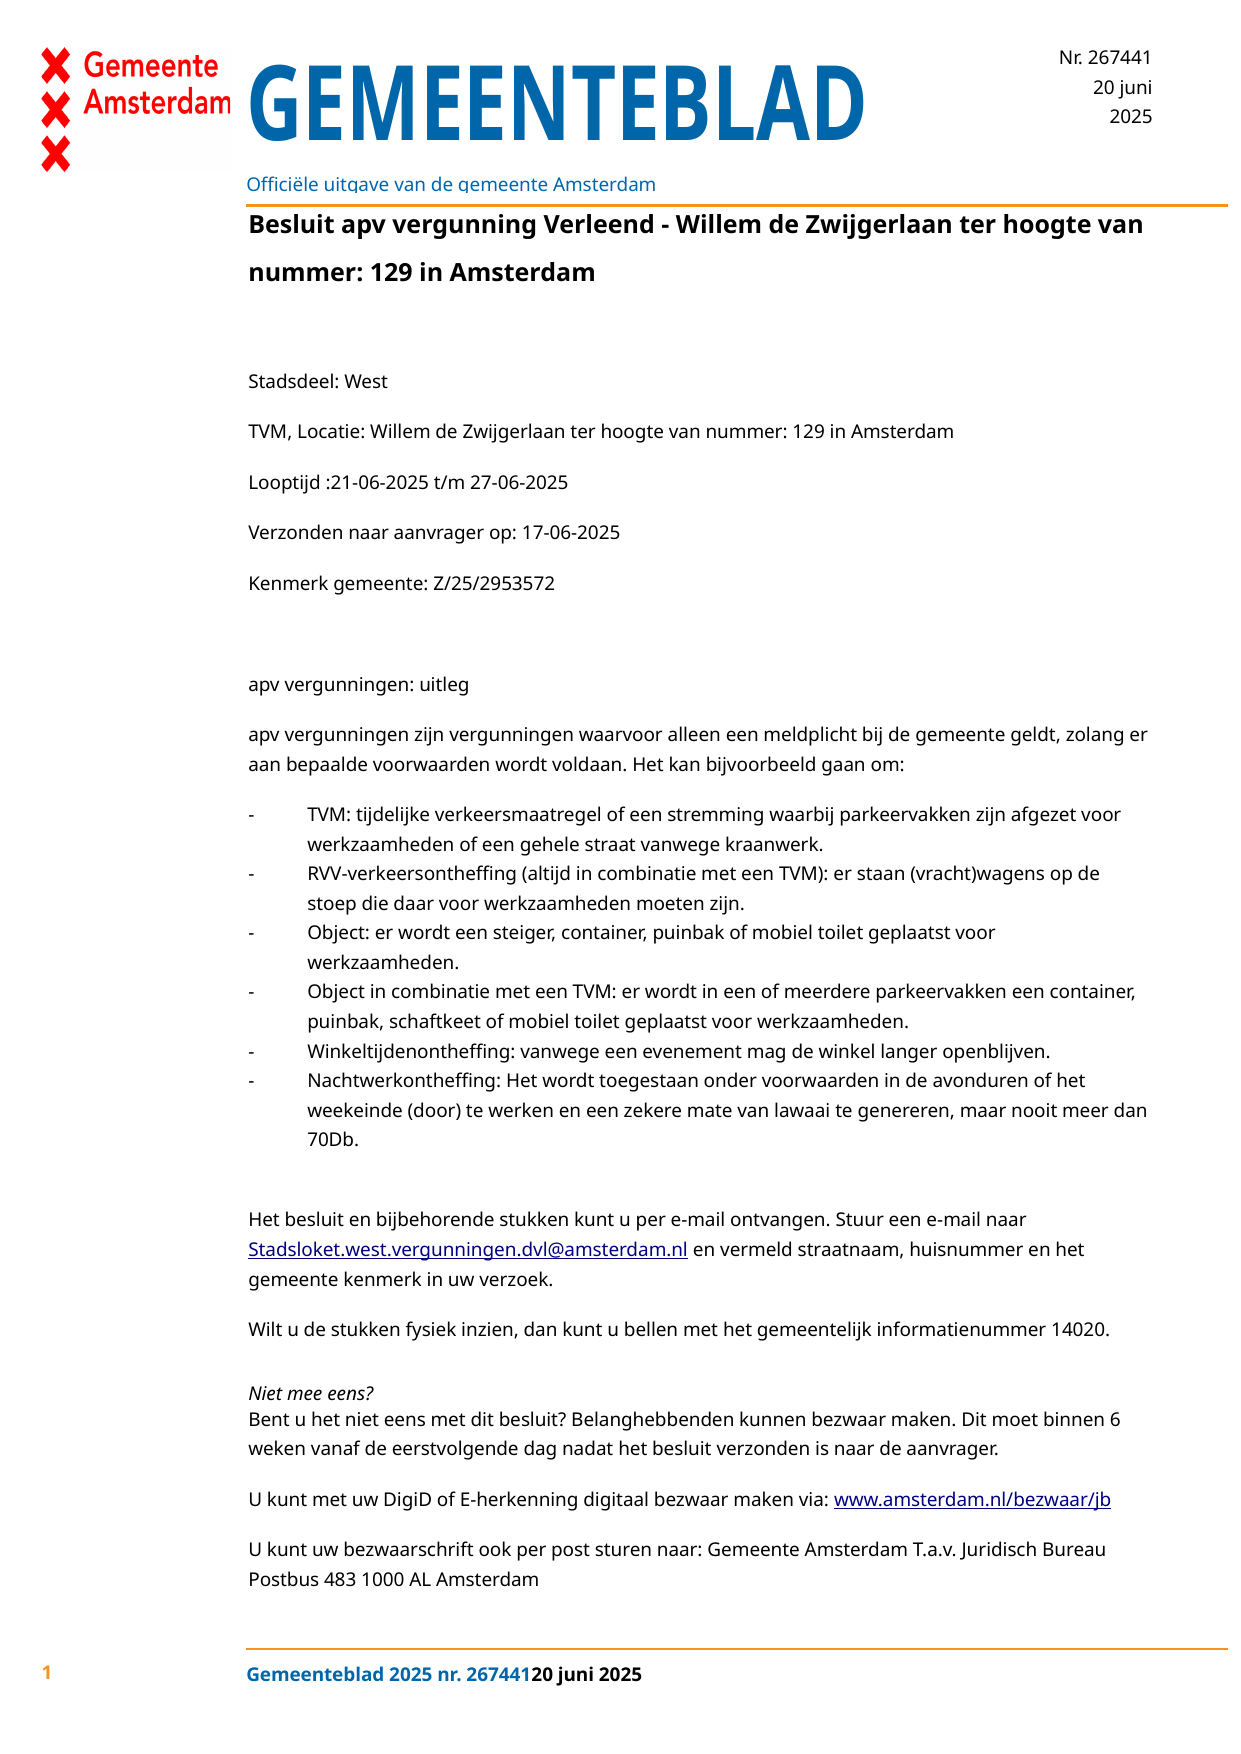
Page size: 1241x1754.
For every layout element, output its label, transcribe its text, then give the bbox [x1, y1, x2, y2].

list Object: er wordt een steiger, container, puinbak of mobiel toilet geplaatst voor werkzaamheden. [248, 919, 1152, 975]
text Stadsdeel: West [248, 368, 1152, 394]
text Bent u het niet eens met dit besluit? Belanghebbenden kunnen bezwaar maken. Dit moet binnen 6 weken vanaf de eerstvolgende dag nadat het besluit verzonden is naar de aanvrager. [248, 1406, 1152, 1461]
text Looptijd :21-06-2025 t/m 27-06-2025 [248, 469, 1152, 495]
text Besluit apv vergunning Verleend - Willem de Zwijgerlaan ter hoogte van nummer: 129 in Amsterdam [248, 207, 1152, 288]
text Het besluit en bijbehorende stukken kunt u per e-mail ontvangen. Stuur een e-mail naar Stadsloket.west.vergunningen.dvl@amsterdam.nl en vermeld straatnaam, huisnummer en het gemeente kenmerk in uw verzoek. [248, 1207, 1152, 1292]
list RVV-verkeersontheffing (altijd in combinatie met een TVM): er staan (vracht)wagens op de stoep die daar voor werkzaamheden moeten zijn. [248, 860, 1152, 916]
text U kunt met uw DigiD of E-herkenning digitaal bezwaar maken via: www.amsterdam.nl/bezwaar/jb [248, 1486, 1152, 1512]
picture [41, 47, 231, 172]
text apv vergunningen: uitleg [248, 671, 1152, 697]
list Object in combinatie met een TVM: er wordt in een of meerdere parkeervakken een container, puinbak, schaftkeet of mobiel toilet geplaatst voor werkzaamheden. [248, 979, 1152, 1034]
text U kunt uw bezwaarschrift ook per post sturen naar: Gemeente Amsterdam T.a.v. Juridisch Bureau Postbus 483 1000 AL Amsterdam [248, 1536, 1152, 1592]
list Nachtwerkontheffing: Het wordt toegestaan onder voorwaarden in de avonduren of het weekeinde (door) te werken en een zekere mate van lawaai te genereren, maar nooit meer dan 70Db. [248, 1067, 1152, 1152]
text TVM, Locatie: Willem de Zwijgerlaan ter hoogte van nummer: 129 in Amsterdam [248, 419, 1152, 444]
text apv vergunningen zijn vergunningen waarvoor alleen een meldplicht bij de gemeente geldt, zolang er aan bepaalde voorwaarden wordt voldaan. Het kan bijvoorbeeld gaan om: [248, 721, 1152, 777]
list Winkeltijdenontheffing: vanwege een evenement mag de winkel langer openblijven. [248, 1038, 1152, 1064]
text Niet mee eens? [248, 1380, 1152, 1406]
list TVM: tijdelijke verkeersmaatregel of een stremming waarbij parkeervakken zijn afgezet voor werkzaamheden of een gehele straat vanwege kraanwerk. [248, 801, 1152, 857]
text Wilt u de stukken fysiek inzien, dan kunt u bellen met het gemeentelijk informatienummer 14020. [248, 1316, 1152, 1342]
text Kenmerk gemeente: Z/25/2953572 [248, 570, 1152, 596]
text Verzonden naar aanvrager op: 17-06-2025 [248, 519, 1152, 545]
